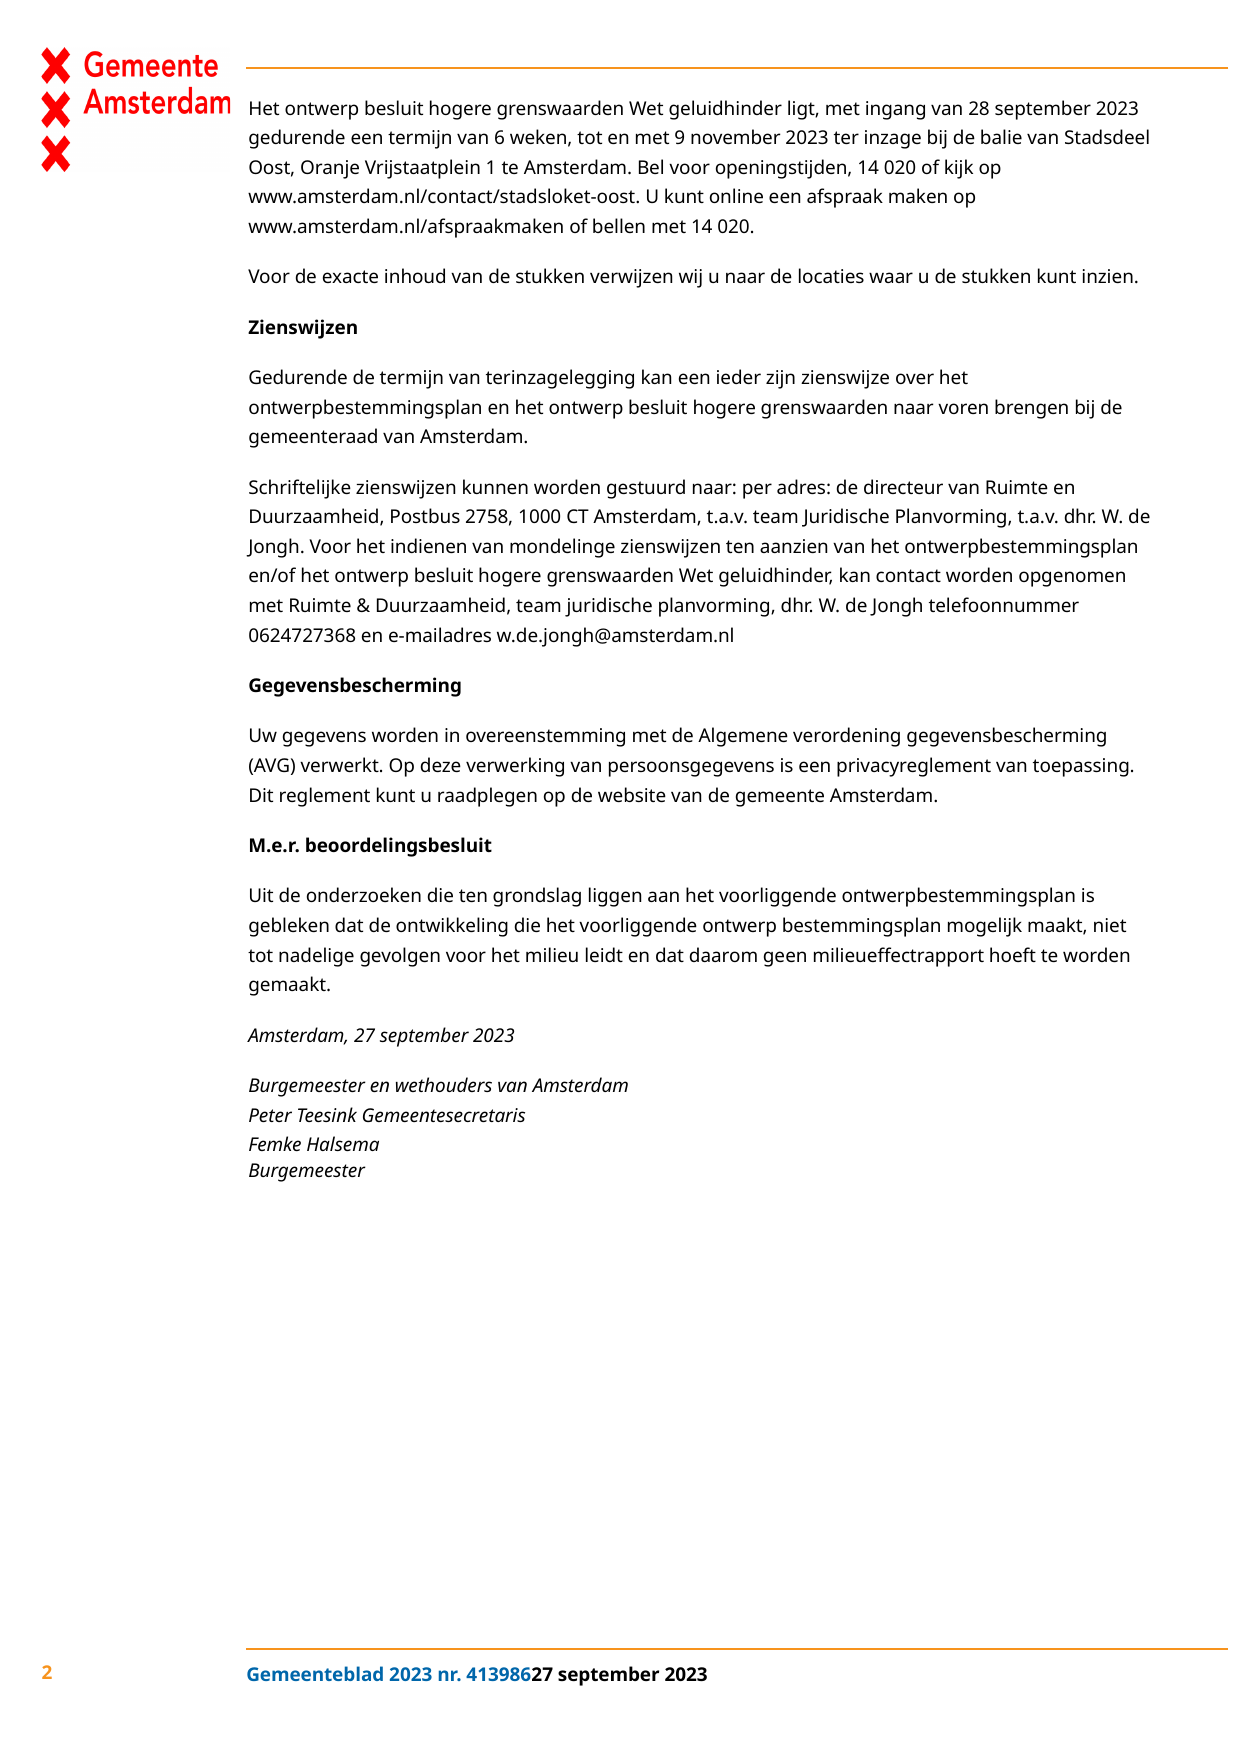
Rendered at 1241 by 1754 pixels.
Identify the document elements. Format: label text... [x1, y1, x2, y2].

text Schriftelijke zienswijzen kunnen worden gestuurd naar: per adres: de directeur van Ruimte en Duurzaamheid, Postbus 2758, 1000 CT Amsterdam, t.a.v. team Juridische Planvorming, t.a.v. dhr. W. de Jongh. Voor het indienen van mondelinge zienswijzen ten aanzien van het ontwerpbestemmingsplan en/of het ontwerp besluit hogere grenswaarden Wet geluidhinder, kan contact worden opgenomen met Ruimte & Duurzaamheid, team juridische planvorming, dhr. W. de Jongh telefoonnummer 0624727368 en e-mailadres w.de.jongh@amsterdam.nl [248, 474, 1152, 648]
text Het ontwerp besluit hogere grenswaarden Wet geluidhinder ligt, met ingang van 28 september 2023 gedurende een termijn van 6 weken, tot en met 9 november 2023 ter inzage bij de balie van Stadsdeel Oost, Oranje Vrijstaatplein 1 te Amsterdam. Bel voor openingstijden, 14 020 of kijk op www.amsterdam.nl/contact/stadsloket-oost. U kunt online een afspraak maken op www.amsterdam.nl/afspraakmaken of bellen met 14 020. [248, 95, 1152, 239]
text Gedurende de termijn van terinzagelegging kan een ieder zijn zienswijze over het ontwerpbestemmingsplan en het ontwerp besluit hogere grenswaarden naar voren brengen bij de gemeenteraad van Amsterdam. [248, 364, 1152, 449]
text Amsterdam, 27 september 2023 [248, 1022, 1152, 1048]
table_header Peter Teesink Gemeentesecretaris Femke Halsema [248, 1102, 1152, 1157]
text Uw gegevens worden in overeenstemming met de Algemene verordening gegevensbescherming (AVG) verwerkt. Op deze verwerking van persoonsgegevens is een privacyreglement van toepassing. Dit reglement kunt u raadplegen op de website van de gemeente Amsterdam. [248, 723, 1152, 808]
picture [41, 47, 231, 172]
text M.e.r. beoordelingsbesluit [248, 832, 1152, 858]
text Zienswijzen [248, 314, 1152, 340]
text Gegevensbescherming [248, 672, 1152, 698]
table_cell Burgemeester [248, 1157, 1152, 1183]
text Burgemeester en wethouders van Amsterdam [248, 1072, 1152, 1098]
text Uit de onderzoeken die ten grondslag liggen aan het voorliggende ontwerpbestemmingsplan is gebleken dat de ontwikkeling die het voorliggende ontwerp bestemmingsplan mogelijk maakt, niet tot nadelige gevolgen voor het milieu leidt en dat daarom geen milieueffectrapport hoeft te worden gemaakt. [248, 883, 1152, 997]
text Voor de exacte inhoud van de stukken verwijzen wij u naar de locaties waar u de stukken kunt inzien. [248, 263, 1152, 289]
